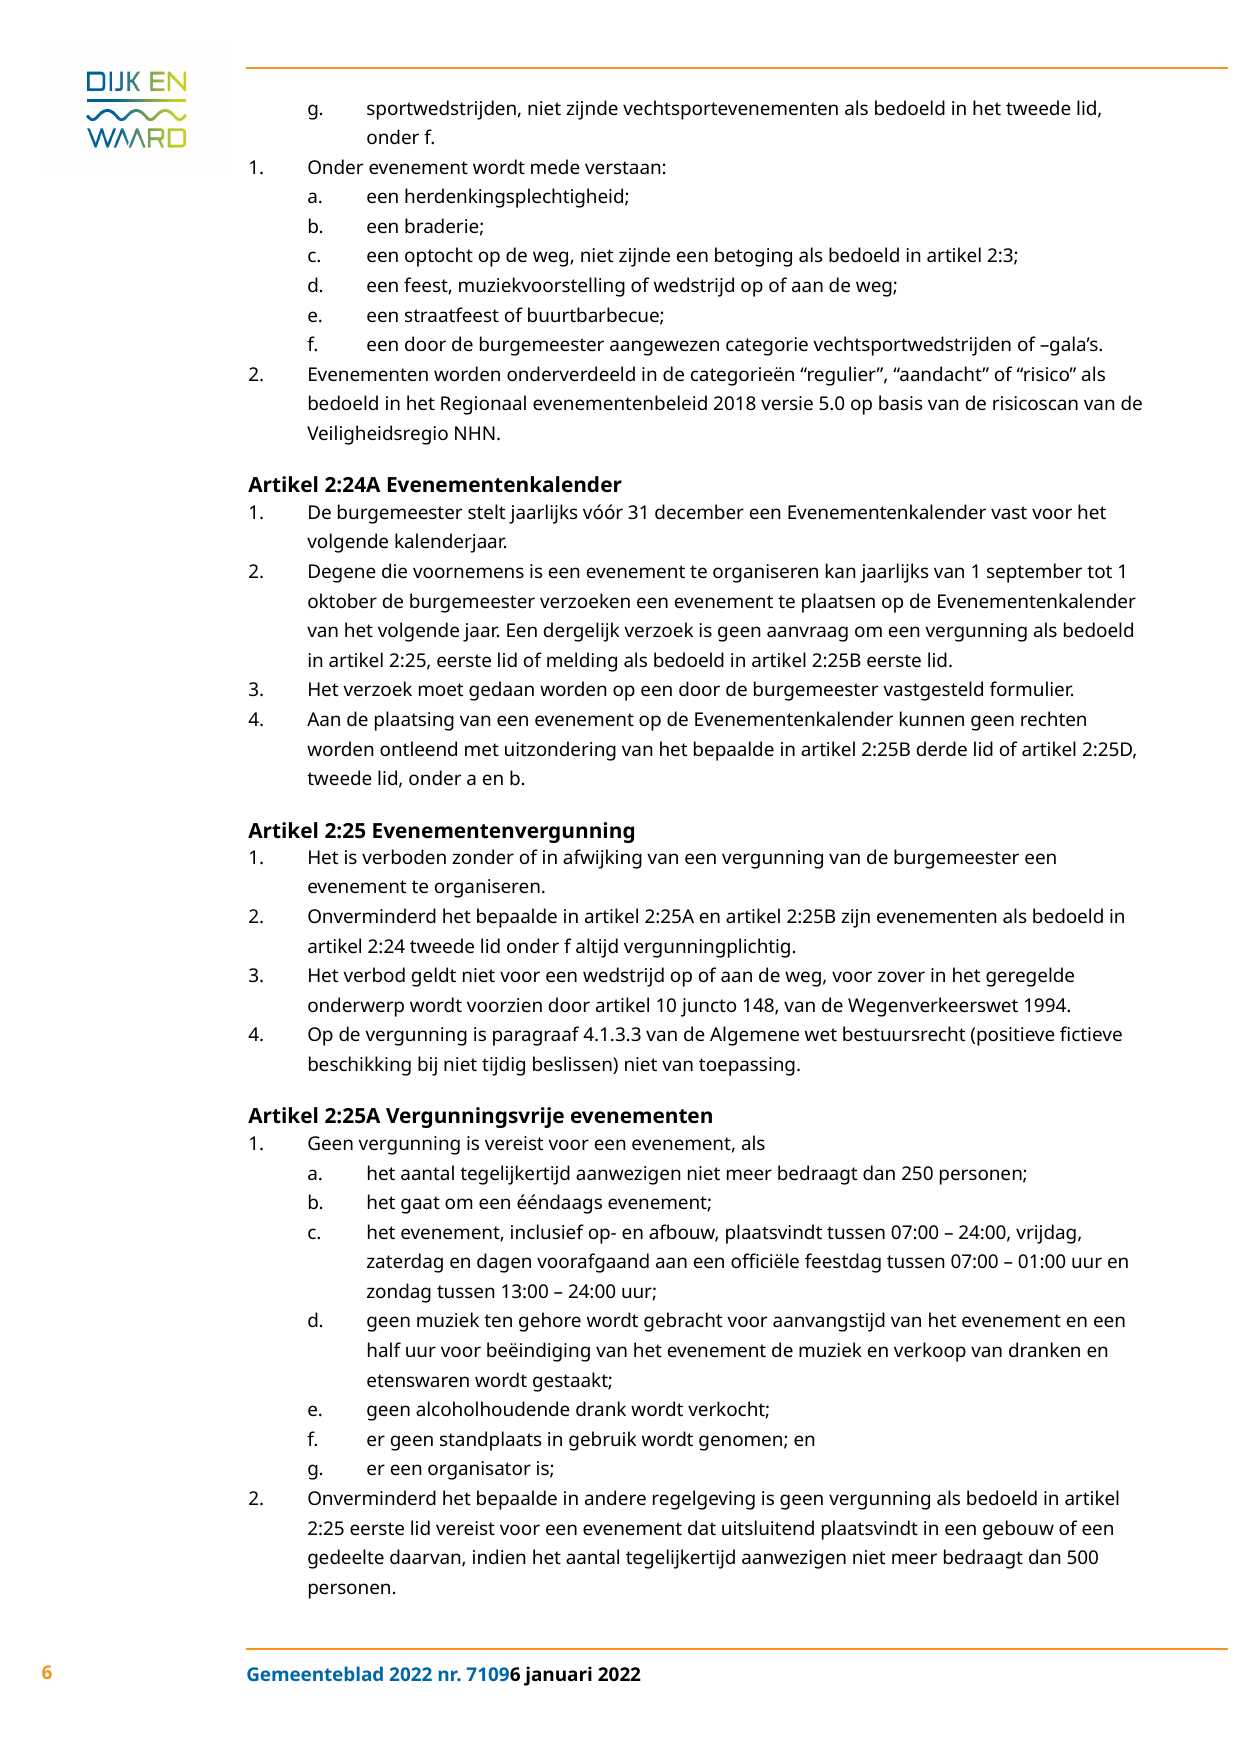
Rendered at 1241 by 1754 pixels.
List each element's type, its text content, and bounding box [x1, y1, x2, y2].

list een herdenkingsplechtigheid; [307, 183, 1152, 209]
list het gaat om een ééndaags evenement; [307, 1189, 1152, 1215]
list er geen standplaats in gebruik wordt genomen; en [307, 1426, 1152, 1452]
picture [41, 47, 231, 172]
list geen muziek ten gehore wordt gebracht voor aanvangstijd van het evenement en een half uur voor beëindiging van het evenement de muziek en verkoop van dranken en etenswaren wordt gestaakt; [307, 1308, 1152, 1392]
list Geen vergunning is vereist voor een evenement, als [248, 1130, 1152, 1156]
list een optocht op de weg, niet zijnde een betoging als bedoeld in artikel 2:3; [307, 243, 1152, 268]
text Artikel 2:25A Vergunningsvrije evenementen [248, 1102, 1152, 1130]
list Onder evenement wordt mede verstaan: [248, 154, 1152, 180]
list het aantal tegelijkertijd aanwezigen niet meer bedraagt dan 250 personen; [307, 1160, 1152, 1185]
list een straatfeest of buurtbarbecue; [307, 302, 1152, 328]
list een braderie; [307, 213, 1152, 239]
list De burgemeester stelt jaarlijks vóór 31 december een Evenementenkalender vast voor het volgende kalenderjaar. [248, 499, 1152, 554]
list Degene die voornemens is een evenement te organiseren kan jaarlijks van 1 september tot 1 oktober de burgemeester verzoeken een evenement te plaatsen op de Evenementenkalender van het volgende jaar. Een dergelijk verzoek is geen aanvraag om een vergunning als bedoeld in artikel 2:25, eerste lid of melding als bedoeld in artikel 2:25B eerste lid. [248, 558, 1152, 673]
list er een organisator is; [307, 1456, 1152, 1481]
list het evenement, inclusief op- en afbouw, plaatsvindt tussen 07:00 – 24:00, vrijdag, zaterdag en dagen voorafgaand aan een officiële feestdag tussen 07:00 – 01:00 uur en zondag tussen 13:00 – 24:00 uur; [307, 1219, 1152, 1304]
text Artikel 2:25 Evenementenvergunning [248, 816, 1152, 844]
list sportwedstrijden, niet zijnde vechtsportevenementen als bedoeld in het tweede lid, onder f. [307, 95, 1152, 150]
list Het verbod geldt niet voor een wedstrijd op of aan de weg, voor zover in het geregelde onderwerp wordt voorzien door artikel 10 juncto 148, van de Wegenverkeerswet 1994. [248, 962, 1152, 1018]
list Aan de plaatsing van een evenement op de Evenementenkalender kunnen geen rechten worden ontleend met uitzondering van het bepaalde in artikel 2:25B derde lid of artikel 2:25D, tweede lid, onder a en b. [248, 706, 1152, 791]
list Onverminderd het bepaalde in andere regelgeving is geen vergunning als bedoeld in artikel 2:25 eerste lid vereist voor een evenement dat uitsluitend plaatsvindt in een gebouw of een gedeelte daarvan, indien het aantal tegelijkertijd aanwezigen niet meer bedraagt dan 500 personen. [248, 1485, 1152, 1599]
list Het verzoek moet gedaan worden op een door de burgemeester vastgesteld formulier. [248, 677, 1152, 702]
list Op de vergunning is paragraaf 4.1.3.3 van de Algemene wet bestuursrecht (positieve fictieve beschikking bij niet tijdig beslissen) niet van toepassing. [248, 1022, 1152, 1077]
list Evenementen worden onderverdeeld in de categorieën “regulier”, “aandacht” of “risico” als bedoeld in het Regionaal evenementenbeleid 2018 versie 5.0 op basis van de risicoscan van de Veiligheidsregio NHN. [248, 361, 1152, 446]
list geen alcoholhoudende drank wordt verkocht; [307, 1396, 1152, 1422]
list Het is verboden zonder of in afwijking van een vergunning van de burgemeester een evenement te organiseren. [248, 844, 1152, 899]
list Onverminderd het bepaalde in artikel 2:25A en artikel 2:25B zijn evenementen als bedoeld in artikel 2:24 tweede lid onder f altijd vergunningplichtig. [248, 903, 1152, 959]
list een door de burgemeester aangewezen categorie vechtsportwedstrijden of –gala’s. [307, 331, 1152, 357]
list een feest, muziekvoorstelling of wedstrijd op of aan de weg; [307, 272, 1152, 298]
text Artikel 2:24A Evenementenkalender [248, 471, 1152, 499]
